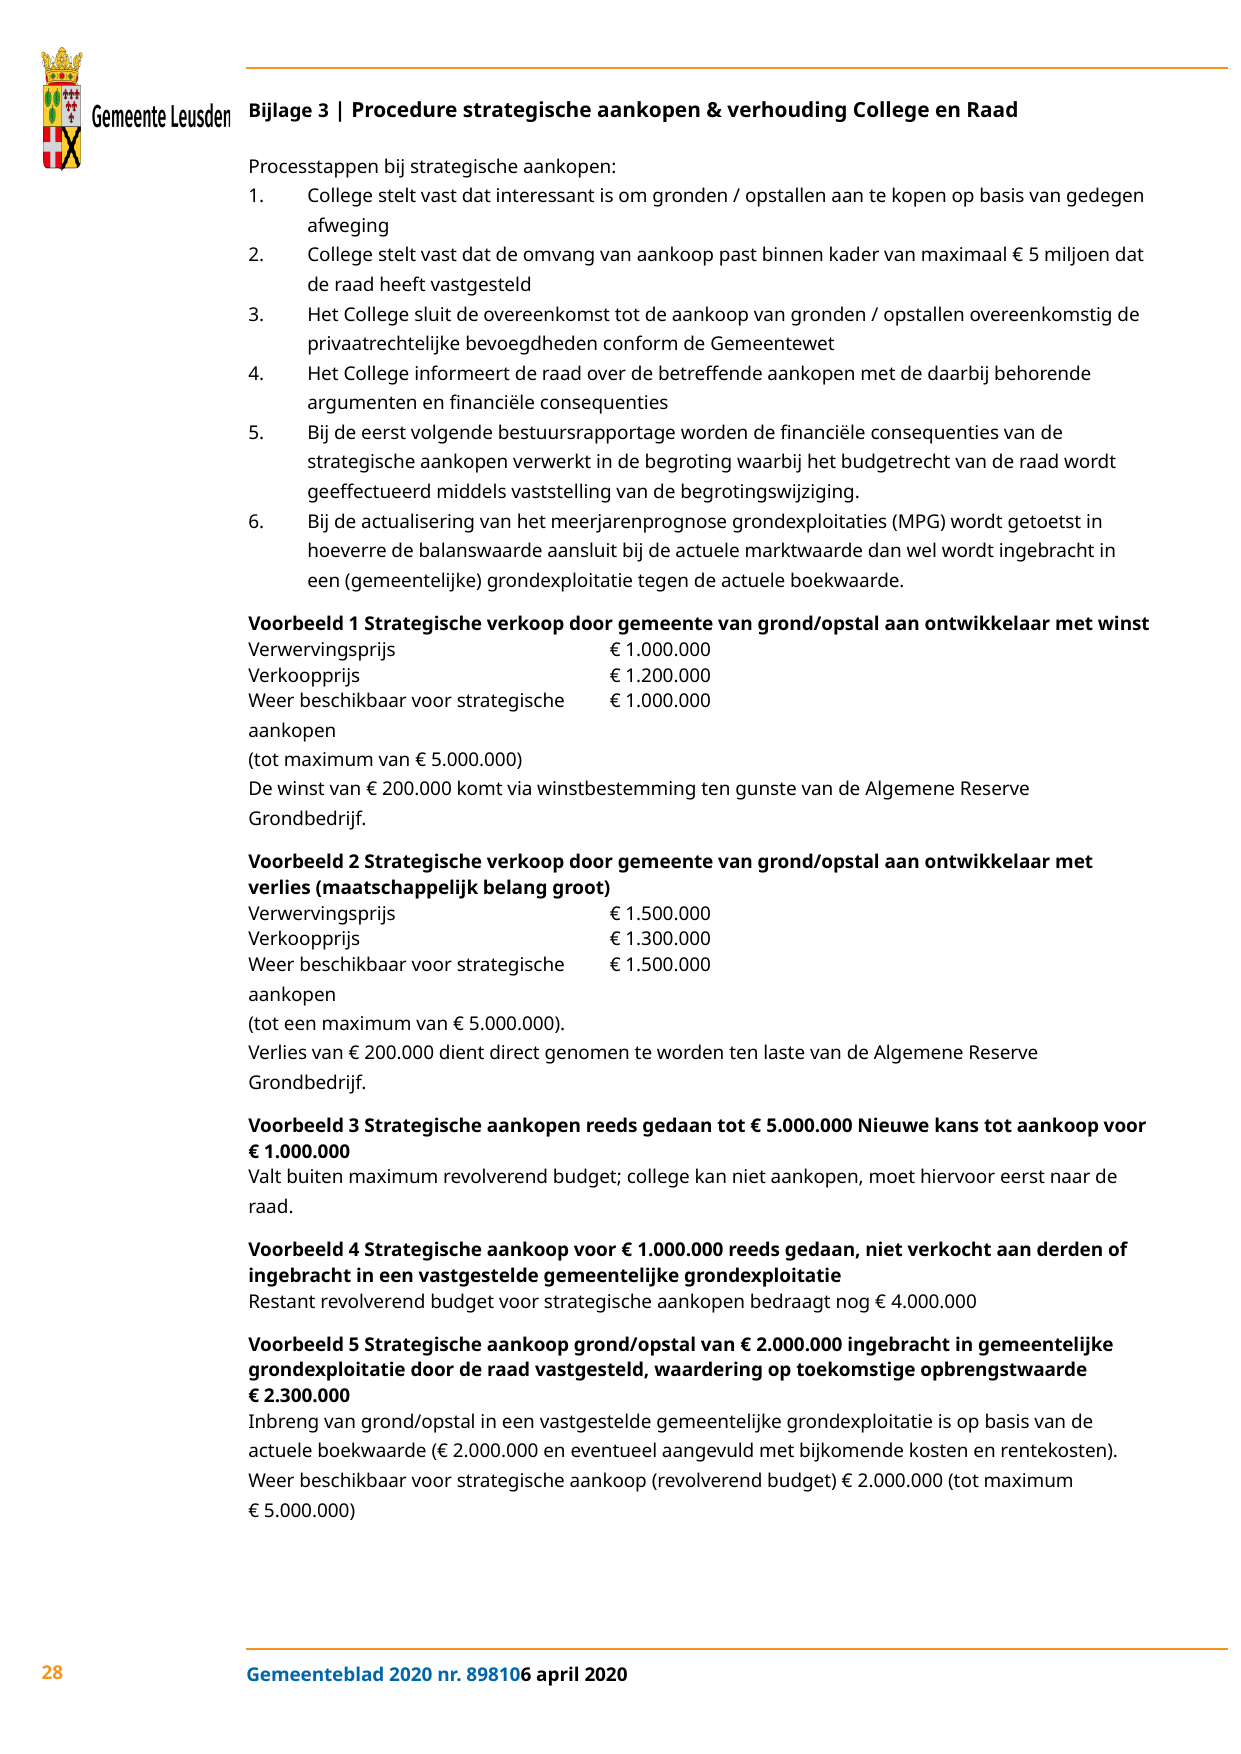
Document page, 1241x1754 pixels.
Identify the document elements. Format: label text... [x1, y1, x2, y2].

text Inbreng van grond/opstal in een vastgestelde gemeentelijke grondexploitatie is op basis van de actuele boekwaarde (€ 2.000.000 en eventueel aangevuld met bijkomende kosten en rentekosten). Weer beschikbaar voor strategische aankoop (revolverend budget) € 2.000.000 (tot maximum € 5.000.000) [248, 1408, 1152, 1523]
text Voorbeeld 3 Strategische aankopen reeds gedaan tot € 5.000.000 Nieuwe kans tot aankoop voor € 1.000.000 [248, 1112, 1152, 1164]
table_cell € 1.500.000 [610, 951, 1152, 1036]
text Voorbeeld 2 Strategische verkoop door gemeente van grond/opstal aan ontwikkelaar met verlies (maatschappelijk belang groot) [248, 848, 1152, 900]
text Verlies van € 200.000 dient direct genomen te worden ten laste van de Algemene Reserve Grondbedrijf. [248, 1039, 1152, 1095]
table_cell Verkoopprijs [248, 926, 609, 951]
text Valt buiten maximum revolverend budget; college kan niet aankopen, moet hiervoor eerst naar de raad. [248, 1164, 1152, 1219]
table_header Verwervingsprijs [248, 636, 609, 662]
list College stelt vast dat de omvang van aankoop past binnen kader van maximaal € 5 miljoen dat de raad heeft vastgesteld [248, 242, 1152, 297]
table_header € 1.000.000 [610, 636, 1152, 662]
text Voorbeeld 5 Strategische aankoop grond/opstal van € 2.000.000 ingebracht in gemeentelijke grondexploitatie door de raad vastgesteld, waardering op toekomstige opbrengstwaarde € 2.300.000 [248, 1331, 1152, 1408]
table_cell Verkoopprijs [248, 662, 609, 687]
list Het College sluit de overeenkomst tot de aankoop van gronden / opstallen overeenkomstig de privaatrechtelijke bevoegdheden conform de Gemeentewet [248, 301, 1152, 356]
picture [41, 47, 231, 172]
text De winst van € 200.000 komt via winstbestemming ten gunste van de Algemene Reserve Grondbedrijf. [248, 776, 1152, 831]
list Bij de eerst volgende bestuursrapportage worden de financiële consequenties van de strategische aankopen verwerkt in de begroting waarbij het budgetrecht van de raad wordt geeffectueerd middels vaststelling van de begrotingswijziging. [248, 419, 1152, 504]
text Bijlage 3 | Procedure strategische aankopen & verhouding College en Raad [248, 95, 1152, 123]
list Het College informeert de raad over de betreffende aankopen met de daarbij behorende argumenten en financiële consequenties [248, 360, 1152, 415]
table_cell € 1.200.000 [610, 662, 1152, 687]
list College stelt vast dat interessant is om gronden / opstallen aan te kopen op basis van gedegen afweging [248, 182, 1152, 238]
text Processtappen bij strategische aankopen: [248, 153, 1152, 179]
text Restant revolverend budget voor strategische aankopen bedraagt nog € 4.000.000 [248, 1288, 1152, 1313]
table_cell Weer beschikbaar voor strategische aankopen (tot een maximum van € 5.000.000). [248, 951, 609, 1036]
table_header Verwervingsprijs [248, 900, 609, 926]
table_cell € 1.000.000 [610, 688, 1152, 772]
text Voorbeeld 4 Strategische aankoop voor € 1.000.000 reeds gedaan, niet verkocht aan derden of ingebracht in een vastgestelde gemeentelijke grondexploitatie [248, 1236, 1152, 1288]
table_cell Weer beschikbaar voor strategische aankopen (tot maximum van € 5.000.000) [248, 688, 609, 772]
list Bij de actualisering van het meerjarenprognose grondexploitaties (MPG) wordt getoetst in hoeverre de balanswaarde aansluit bij de actuele marktwaarde dan wel wordt ingebracht in een (gemeentelijke) grondexploitatie tegen de actuele boekwaarde. [248, 508, 1152, 593]
table_cell € 1.300.000 [610, 926, 1152, 951]
text Voorbeeld 1 Strategische verkoop door gemeente van grond/opstal aan ontwikkelaar met winst [248, 610, 1152, 636]
table_header € 1.500.000 [610, 900, 1152, 926]
